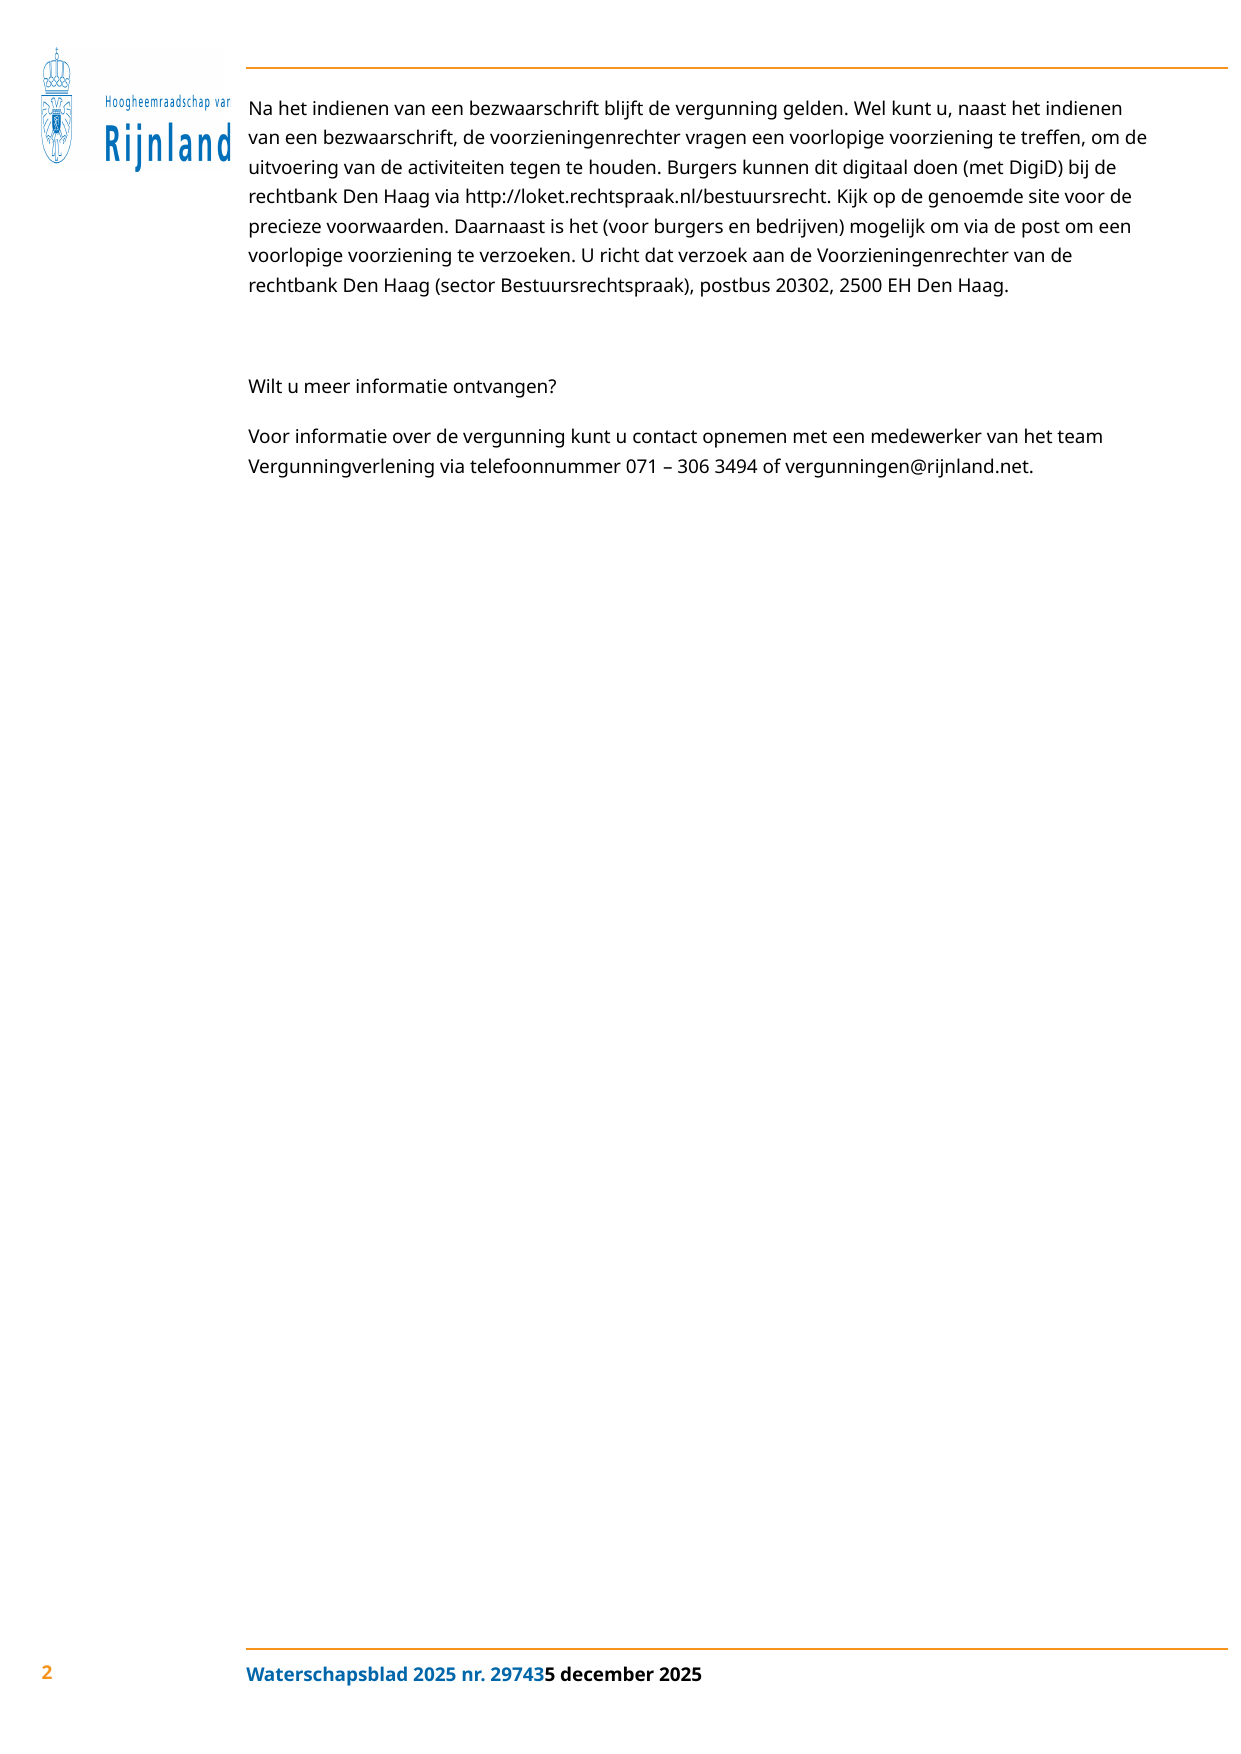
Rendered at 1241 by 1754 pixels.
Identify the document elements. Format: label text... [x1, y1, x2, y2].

picture [41, 47, 231, 172]
text Wilt u meer informatie ontvangen? [248, 373, 1152, 399]
text Na het indienen van een bezwaarschrift blijft de vergunning gelden. Wel kunt u, naast het indienen van een bezwaarschrift, de voorzieningenrechter vragen een voorlopige voorziening te treffen, om de uitvoering van de activiteiten tegen te houden. Burgers kunnen dit digitaal doen (met DigiD) bij de rechtbank Den Haag via http://loket.rechtspraak.nl/bestuursrecht. Kijk op de genoemde site voor de precieze voorwaarden. Daarnaast is het (voor burgers en bedrijven) mogelijk om via de post om een voorlopige voorziening te verzoeken. U richt dat verzoek aan de Voorzieningenrechter van de rechtbank Den Haag (sector Bestuursrechtspraak), postbus 20302, 2500 EH Den Haag. [248, 95, 1152, 298]
text Voor informatie over de vergunning kunt u contact opnemen met een medewerker van het team Vergunningverlening via telefoonnummer 071 – 306 3494 of vergunningen@rijnland.net. [248, 423, 1152, 479]
